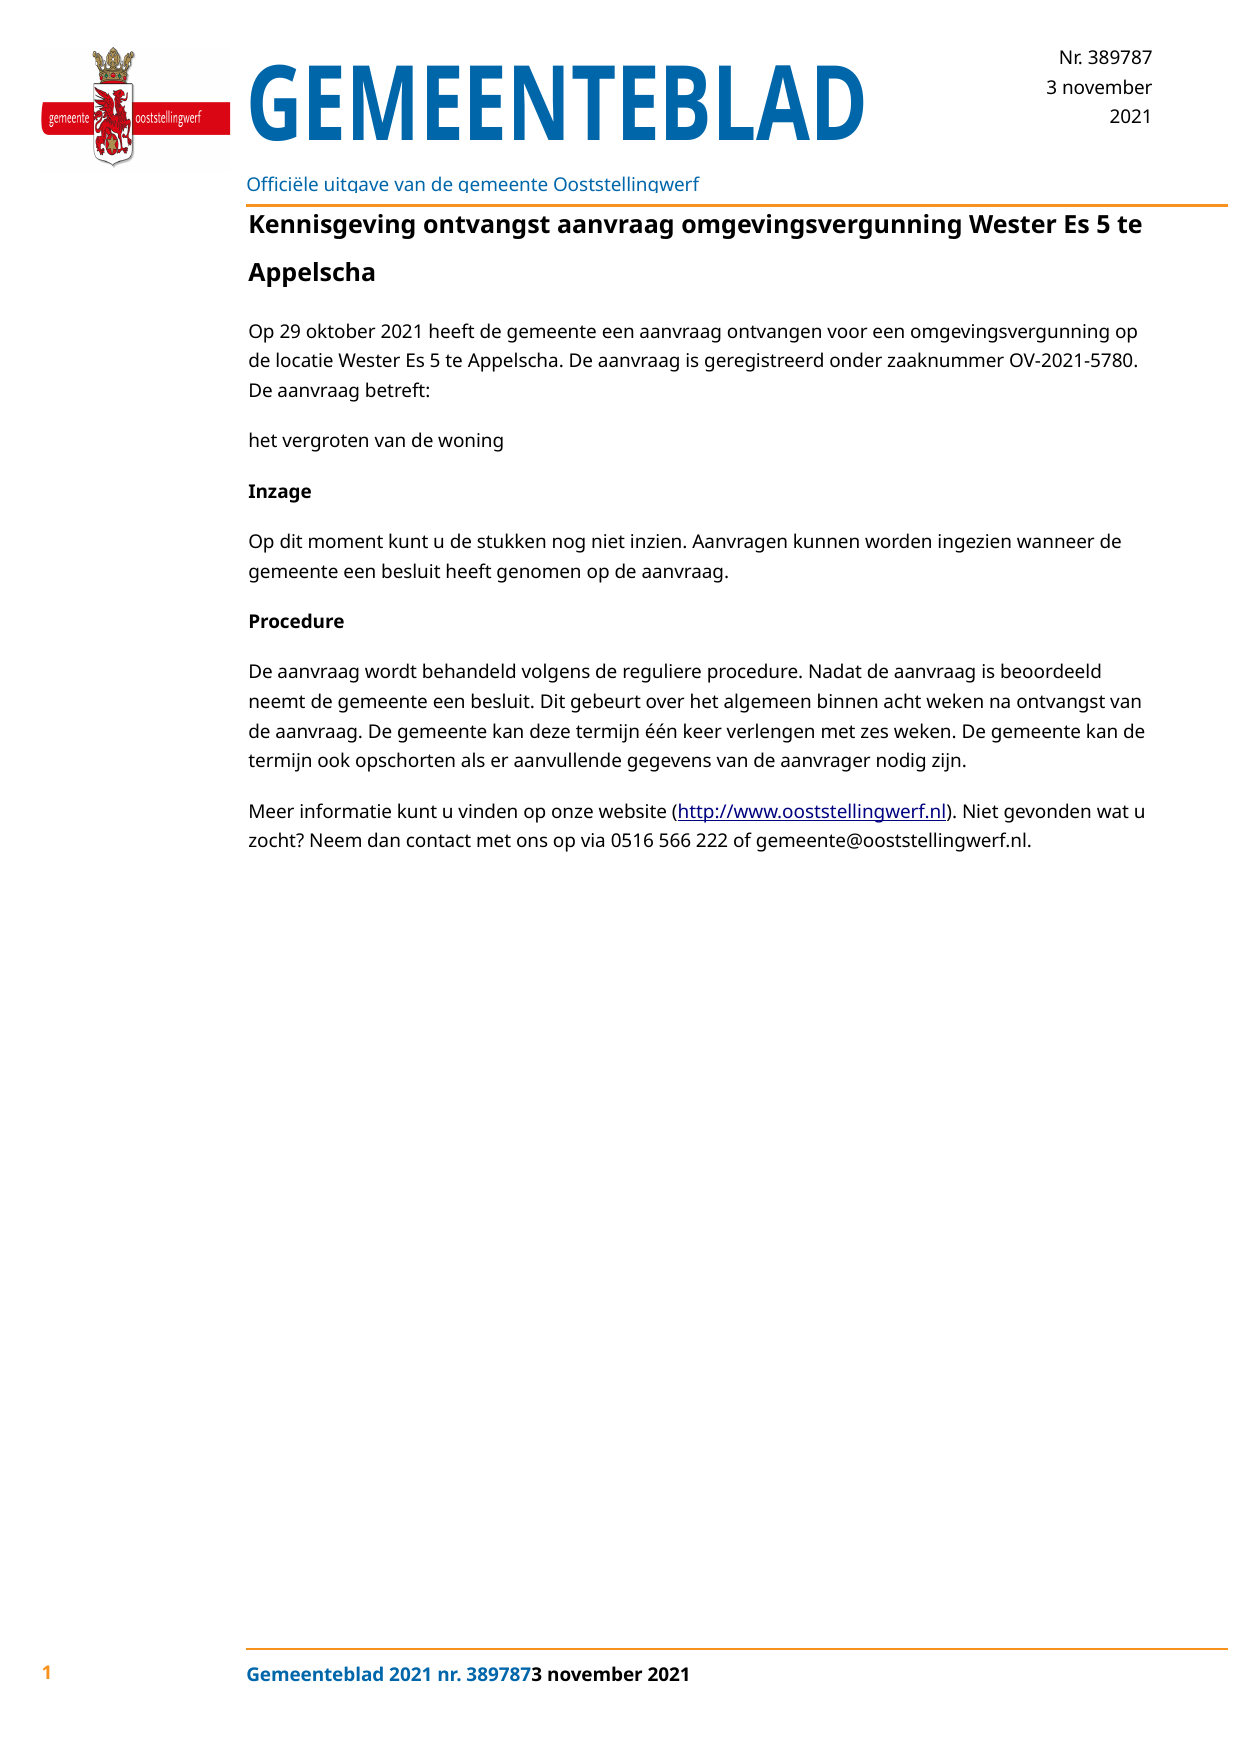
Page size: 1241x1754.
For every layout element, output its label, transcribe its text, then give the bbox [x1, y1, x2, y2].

text het vergroten van de woning [248, 427, 1152, 453]
picture [41, 47, 231, 172]
text Op 29 oktober 2021 heeft de gemeente een aanvraag ontvangen voor een omgevingsvergunning op de locatie Wester Es 5 te Appelscha. De aanvraag is geregistreerd onder zaaknummer OV-2021-5780. De aanvraag betreft: [248, 318, 1152, 403]
text De aanvraag wordt behandeld volgens de reguliere procedure. Nadat de aanvraag is beoordeeld neemt de gemeente een besluit. Dit gebeurt over het algemeen binnen acht weken na ontvangst van de aanvraag. De gemeente kan deze termijn één keer verlengen met zes weken. De gemeente kan de termijn ook opschorten als er aanvullende gegevens van de aanvrager nodig zijn. [248, 659, 1152, 773]
text Op dit moment kunt u de stukken nog niet inzien. Aanvragen kunnen worden ingezien wanneer de gemeente een besluit heeft genomen op de aanvraag. [248, 528, 1152, 584]
text Inzage [248, 478, 1152, 504]
text Meer informatie kunt u vinden op onze website (http://www.ooststellingwerf.nl). Niet gevonden wat u zocht? Neem dan contact met ons op via 0516 566 222 of gemeente@ooststellingwerf.nl. [248, 798, 1152, 853]
text Kennisgeving ontvangst aanvraag omgevingsvergunning Wester Es 5 te Appelscha [248, 207, 1152, 288]
text Procedure [248, 608, 1152, 634]
